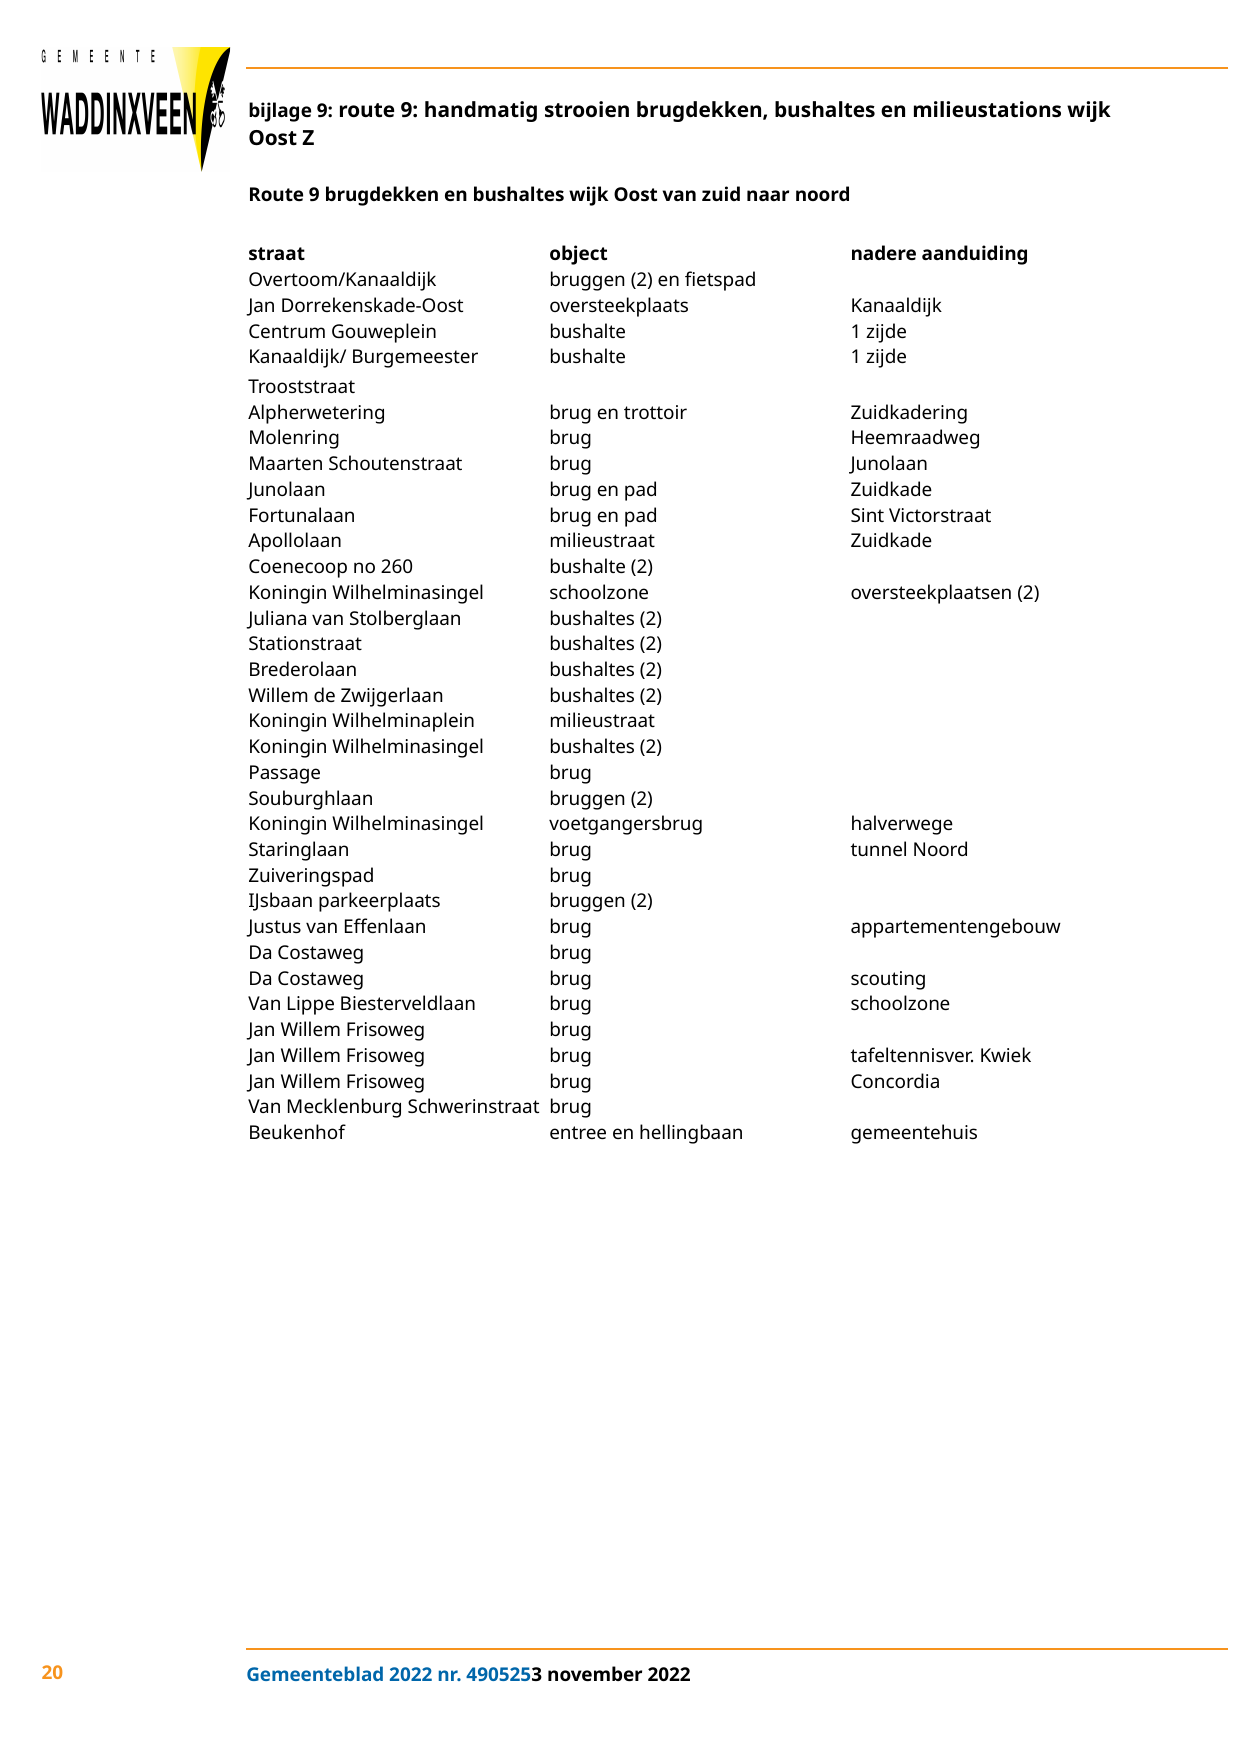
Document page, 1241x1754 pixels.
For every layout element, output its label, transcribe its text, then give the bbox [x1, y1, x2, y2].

table_cell IJsbaan parkeerplaats [248, 888, 549, 913]
table_header object [549, 241, 850, 266]
table_cell Staringlaan [248, 836, 549, 862]
table_cell appartementengebouw [850, 914, 1152, 939]
table_cell Centrum Gouweplein [248, 318, 549, 343]
table_cell Koningin Wilhelminaplein [248, 708, 549, 733]
table_cell oversteekplaats [549, 292, 850, 318]
table_cell Jan Dorrekenskade-Oost [248, 292, 549, 318]
table_cell [850, 888, 1152, 913]
table_header nadere aanduiding [850, 241, 1152, 266]
table_cell brug en pad [549, 476, 850, 502]
table_cell Molenring [248, 425, 549, 450]
table_cell bruggen (2) [549, 888, 850, 913]
table_cell [850, 266, 1152, 292]
table_cell brug [549, 914, 850, 939]
table_cell brug en trottoir [549, 399, 850, 424]
table_cell bushaltes (2) [549, 682, 850, 708]
table_cell bushalte [549, 318, 850, 343]
table_cell [850, 785, 1152, 811]
table_cell milieustraat [549, 708, 850, 733]
table_cell [850, 733, 1152, 759]
table_cell Kanaaldijk/ Burgemeester Trooststraat [248, 344, 549, 399]
table_cell Zuidkade [850, 528, 1152, 553]
table_cell brug [549, 1042, 850, 1068]
table_cell brug [549, 450, 850, 476]
table_cell Junolaan [248, 476, 549, 502]
table_cell Fortunalaan [248, 502, 549, 527]
table_cell [850, 1016, 1152, 1042]
table_cell bruggen (2) en fietspad [549, 266, 850, 292]
table_cell bushalte (2) [549, 553, 850, 579]
table_cell brug [549, 965, 850, 991]
table_cell brug [549, 1094, 850, 1119]
table_cell Brederolaan [248, 656, 549, 682]
table_cell [850, 862, 1152, 888]
text bijlage 9: route 9: handmatig strooien brugdekken, bushaltes en milieustations wijk Oost Z [248, 95, 1152, 152]
table_cell Zuiveringspad [248, 862, 549, 888]
table_cell [850, 939, 1152, 965]
table_cell bushaltes (2) [549, 733, 850, 759]
table_cell Juliana van Stolberglaan [248, 605, 549, 630]
table_cell tafeltennisver. Kwiek [850, 1042, 1152, 1068]
table_cell Willem de Zwijgerlaan [248, 682, 549, 708]
table_cell Souburghlaan [248, 785, 549, 811]
table_cell brug [549, 759, 850, 785]
table_cell schoolzone [850, 991, 1152, 1016]
table_cell Da Costaweg [248, 939, 549, 965]
table_cell Coenecoop no 260 [248, 553, 549, 579]
table_cell brug [549, 939, 850, 965]
table_cell Justus van Effenlaan [248, 914, 549, 939]
table_cell Alpherwetering [248, 399, 549, 424]
table_cell Zuidkadering [850, 399, 1152, 424]
table_cell brug [549, 991, 850, 1016]
table_cell 1 zijde [850, 318, 1152, 343]
table_cell [850, 630, 1152, 656]
table_cell bushalte [549, 344, 850, 399]
table_cell entree en hellingbaan [549, 1119, 850, 1145]
table_cell [850, 1094, 1152, 1119]
table_cell Koningin Wilhelminasingel [248, 811, 549, 836]
table_cell Maarten Schoutenstraat [248, 450, 549, 476]
table_cell Zuidkade [850, 476, 1152, 502]
table_cell [850, 708, 1152, 733]
table_cell Kanaaldijk [850, 292, 1152, 318]
table_cell scouting [850, 965, 1152, 991]
table_cell [850, 759, 1152, 785]
table_cell Jan Willem Frisoweg [248, 1068, 549, 1093]
table_cell [850, 656, 1152, 682]
table_cell halverwege [850, 811, 1152, 836]
table_cell brug [549, 425, 850, 450]
table_cell tunnel Noord [850, 836, 1152, 862]
table_cell brug [549, 1068, 850, 1093]
table_cell brug [549, 1016, 850, 1042]
table_cell oversteekplaatsen (2) [850, 579, 1152, 605]
table_cell schoolzone [549, 579, 850, 605]
table_cell Heemraadweg [850, 425, 1152, 450]
table_cell 1 zijde [850, 344, 1152, 399]
table_cell voetgangersbrug [549, 811, 850, 836]
table_cell Koningin Wilhelminasingel [248, 733, 549, 759]
text Route 9 brugdekken en bushaltes wijk Oost van zuid naar noord [248, 181, 1152, 207]
table_cell [850, 553, 1152, 579]
table_cell Koningin Wilhelminasingel [248, 579, 549, 605]
table_cell brug [549, 836, 850, 862]
table_cell bruggen (2) [549, 785, 850, 811]
table_cell Van Mecklenburg Schwerinstraat [248, 1094, 549, 1119]
table_cell [850, 605, 1152, 630]
table_cell brug en pad [549, 502, 850, 527]
table_cell Da Costaweg [248, 965, 549, 991]
table_cell Beukenhof [248, 1119, 549, 1145]
table_header straat [248, 241, 549, 266]
table_cell Junolaan [850, 450, 1152, 476]
table_cell bushaltes (2) [549, 630, 850, 656]
table_cell Apollolaan [248, 528, 549, 553]
table_cell bushaltes (2) [549, 656, 850, 682]
table_cell bushaltes (2) [549, 605, 850, 630]
table_cell Passage [248, 759, 549, 785]
table_cell Jan Willem Frisoweg [248, 1042, 549, 1068]
table_cell Concordia [850, 1068, 1152, 1093]
table_cell Stationstraat [248, 630, 549, 656]
table_cell Overtoom/Kanaaldijk [248, 266, 549, 292]
table_cell gemeentehuis [850, 1119, 1152, 1145]
table_cell Sint Victorstraat [850, 502, 1152, 527]
table_cell milieustraat [549, 528, 850, 553]
table_cell brug [549, 862, 850, 888]
table_cell Van Lippe Biesterveldlaan [248, 991, 549, 1016]
picture [41, 47, 231, 172]
table_cell [850, 682, 1152, 708]
table_cell Jan Willem Frisoweg [248, 1016, 549, 1042]
